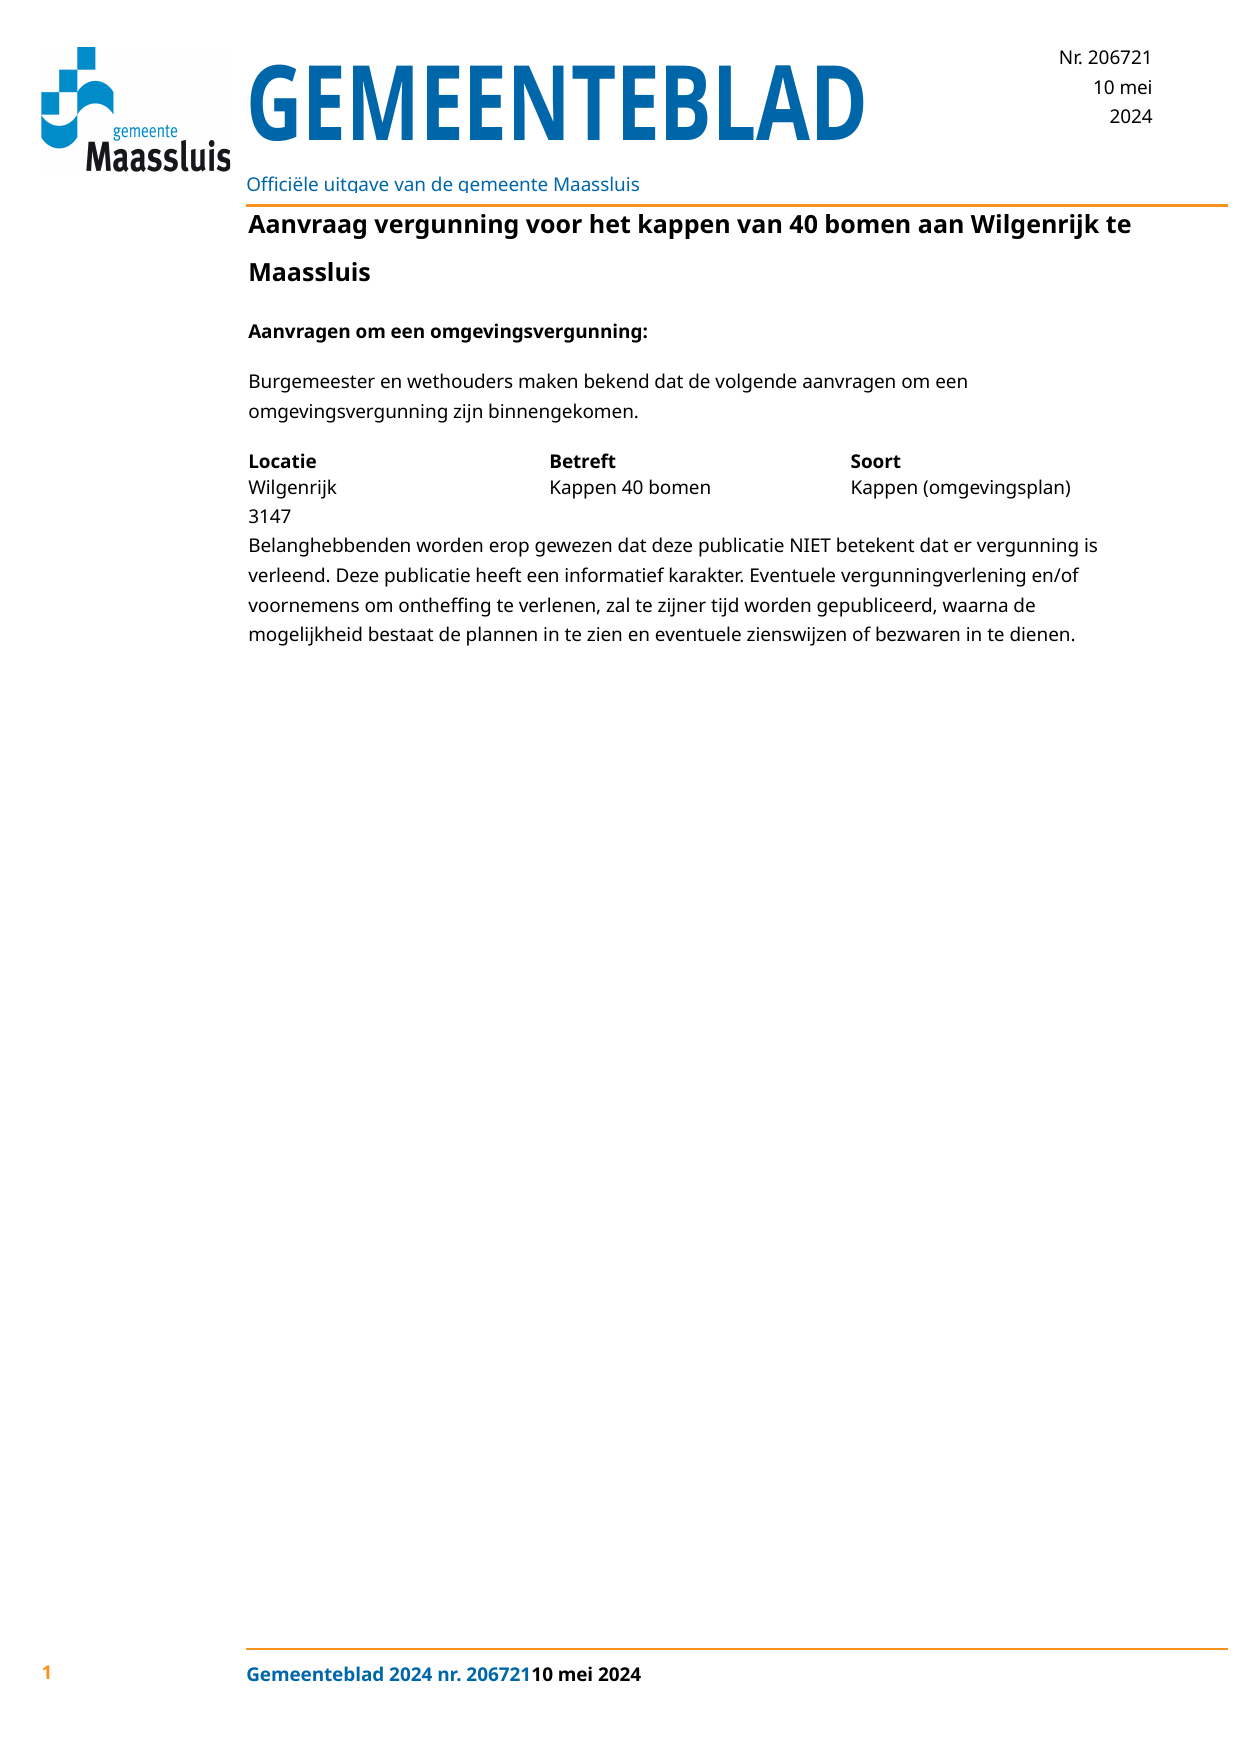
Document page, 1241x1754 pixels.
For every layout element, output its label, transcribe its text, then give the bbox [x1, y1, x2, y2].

picture [41, 47, 231, 172]
table_header Soort [850, 449, 1152, 474]
table_cell Wilgenrijk 3147 [248, 474, 549, 529]
text Aanvraag vergunning voor het kappen van 40 bomen aan Wilgenrijk te Maassluis [248, 207, 1152, 288]
text Aanvragen om een omgevingsvergunning: [248, 318, 1152, 344]
table_header Locatie [248, 449, 549, 474]
table_cell Kappen (omgevingsplan) [850, 474, 1152, 529]
picture [41, 47, 77, 92]
text Burgemeester en wethouders maken bekend dat de volgende aanvragen om een omgevingsvergunning zijn binnengekomen. [248, 368, 1152, 424]
table_header Betreft [549, 449, 850, 474]
table_cell Kappen 40 bomen [549, 474, 850, 529]
text Belanghebbenden worden erop gewezen dat deze publicatie NIET betekent dat er vergunning is verleend. Deze publicatie heeft een informatief karakter. Eventuele vergunningverlening en/of voornemens om ontheffing te verlenen, zal te zijner tijd worden gepubliceerd, waarna de mogelijkheid bestaat de plannen in te zien en eventuele zienswijzen of bezwaren in te dienen. [248, 533, 1152, 647]
